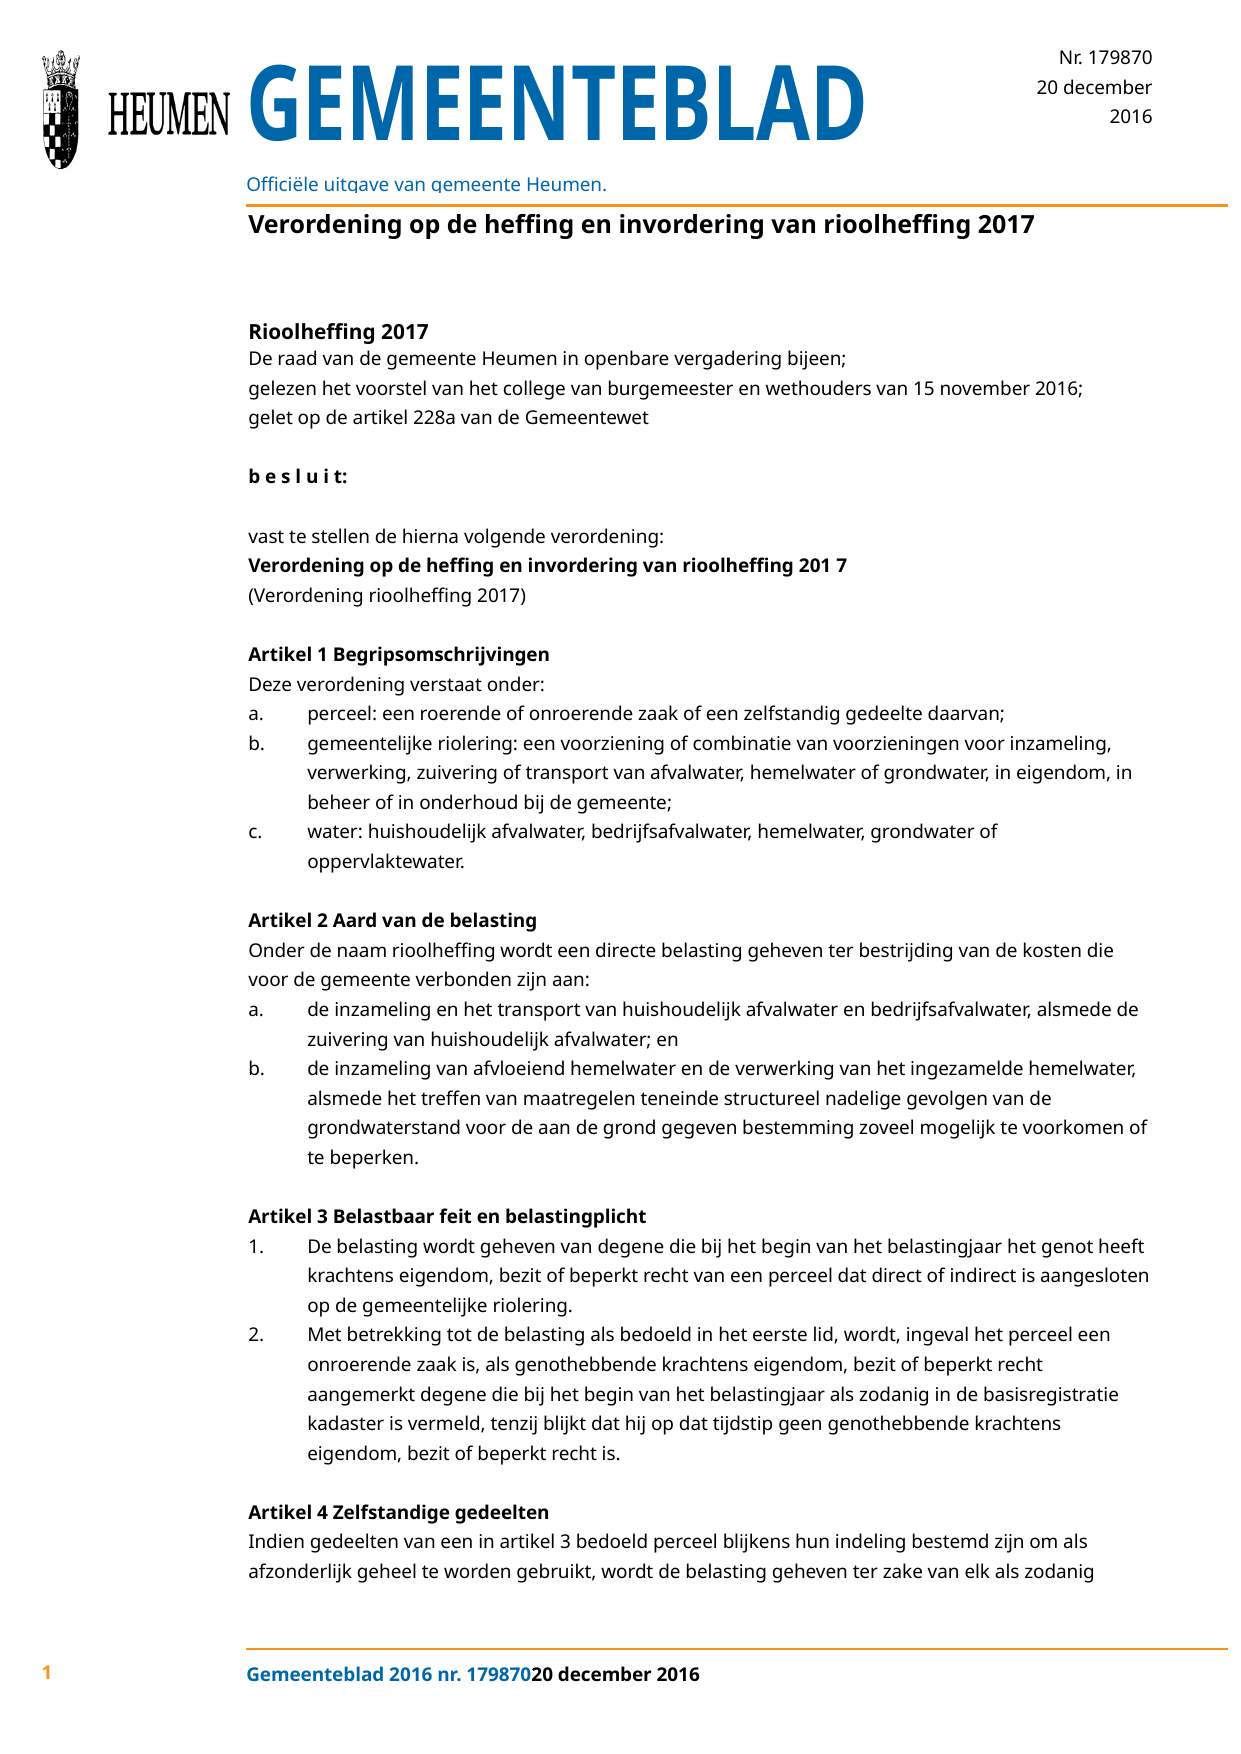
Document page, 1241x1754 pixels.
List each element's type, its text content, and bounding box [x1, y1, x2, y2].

list de inzameling van afvloeiend hemelwater en de verwerking van het ingezamelde hemelwater, alsmede het treffen van maatregelen teneinde structureel nadelige gevolgen van de grondwaterstand voor de aan de grond gegeven bestemming zoveel mogelijk te voorkomen of te beperken. [248, 1055, 1152, 1170]
list water: huishoudelijk afvalwater, bedrijfsafvalwater, hemelwater, grondwater of oppervlaktewater. [248, 819, 1152, 874]
text b e s l u i t: [248, 464, 1152, 489]
list De belasting wordt geheven van degene die bij het begin van het belastingjaar het genot heeft krachtens eigendom, bezit of beperkt recht van een perceel dat direct of indirect is aangesloten op de gemeentelijke riolering. [248, 1233, 1152, 1318]
text Artikel 4 Zelfstandige gedeelten [248, 1499, 1152, 1525]
list Met betrekking tot de belasting als bedoeld in het eerste lid, wordt, ingeval het perceel een onroerende zaak is, als genothebbende krachtens eigendom, bezit of beperkt recht aangemerkt degene die bij het begin van het belastingjaar als zodanig in de basisregistratie kadaster is vermeld, tenzij blijkt dat hij op dat tijdstip geen genothebbende krachtens eigendom, bezit of beperkt recht is. [248, 1322, 1152, 1466]
text Rioolheffing 2017 [248, 317, 1152, 345]
text Verordening op de heffing en invordering van rioolheffing 2017 [248, 207, 1152, 241]
text Verordening op de heffing en invordering van rioolheffing 201 7 [248, 552, 1152, 578]
text Onder de naam rioolheffing wordt een directe belasting geheven ter bestrijding van de kosten die voor de gemeente verbonden zijn aan: [248, 937, 1152, 992]
list perceel: een roerende of onroerende zaak of een zelfstandig gedeelte daarvan; [248, 700, 1152, 726]
text (Verordening rioolheffing 2017) [248, 582, 1152, 608]
text Indien gedeelten van een in artikel 3 bedoeld perceel blijkens hun indeling bestemd zijn om als afzonderlijk geheel te worden gebruikt, wordt de belasting geheven ter zake van elk als zodanig [248, 1529, 1152, 1584]
text gelet op de artikel 228a van de Gemeentewet [248, 404, 1152, 430]
text Deze verordening verstaat onder: [248, 671, 1152, 696]
text Artikel 1 Begripsomschrijvingen [248, 641, 1152, 667]
text gelezen het voorstel van het college van burgemeester en wethouders van 15 november 2016; [248, 375, 1152, 401]
text vast te stellen de hierna volgende verordening: [248, 523, 1152, 548]
text De raad van de gemeente Heumen in openbare vergadering bijeen; [248, 345, 1152, 371]
list de inzameling en het transport van huishoudelijk afvalwater en bedrijfsafvalwater, alsmede de zuivering van huishoudelijk afvalwater; en [248, 996, 1152, 1051]
picture [41, 47, 231, 172]
list gemeentelijke riolering: een voorziening of combinatie van voorzieningen voor inzameling, verwerking, zuivering of transport van afvalwater, hemelwater of grondwater, in eigendom, in beheer of in onderhoud bij de gemeente; [248, 730, 1152, 815]
text Artikel 3 Belastbaar feit en belastingplicht [248, 1203, 1152, 1229]
text Artikel 2 Aard van de belasting [248, 907, 1152, 933]
